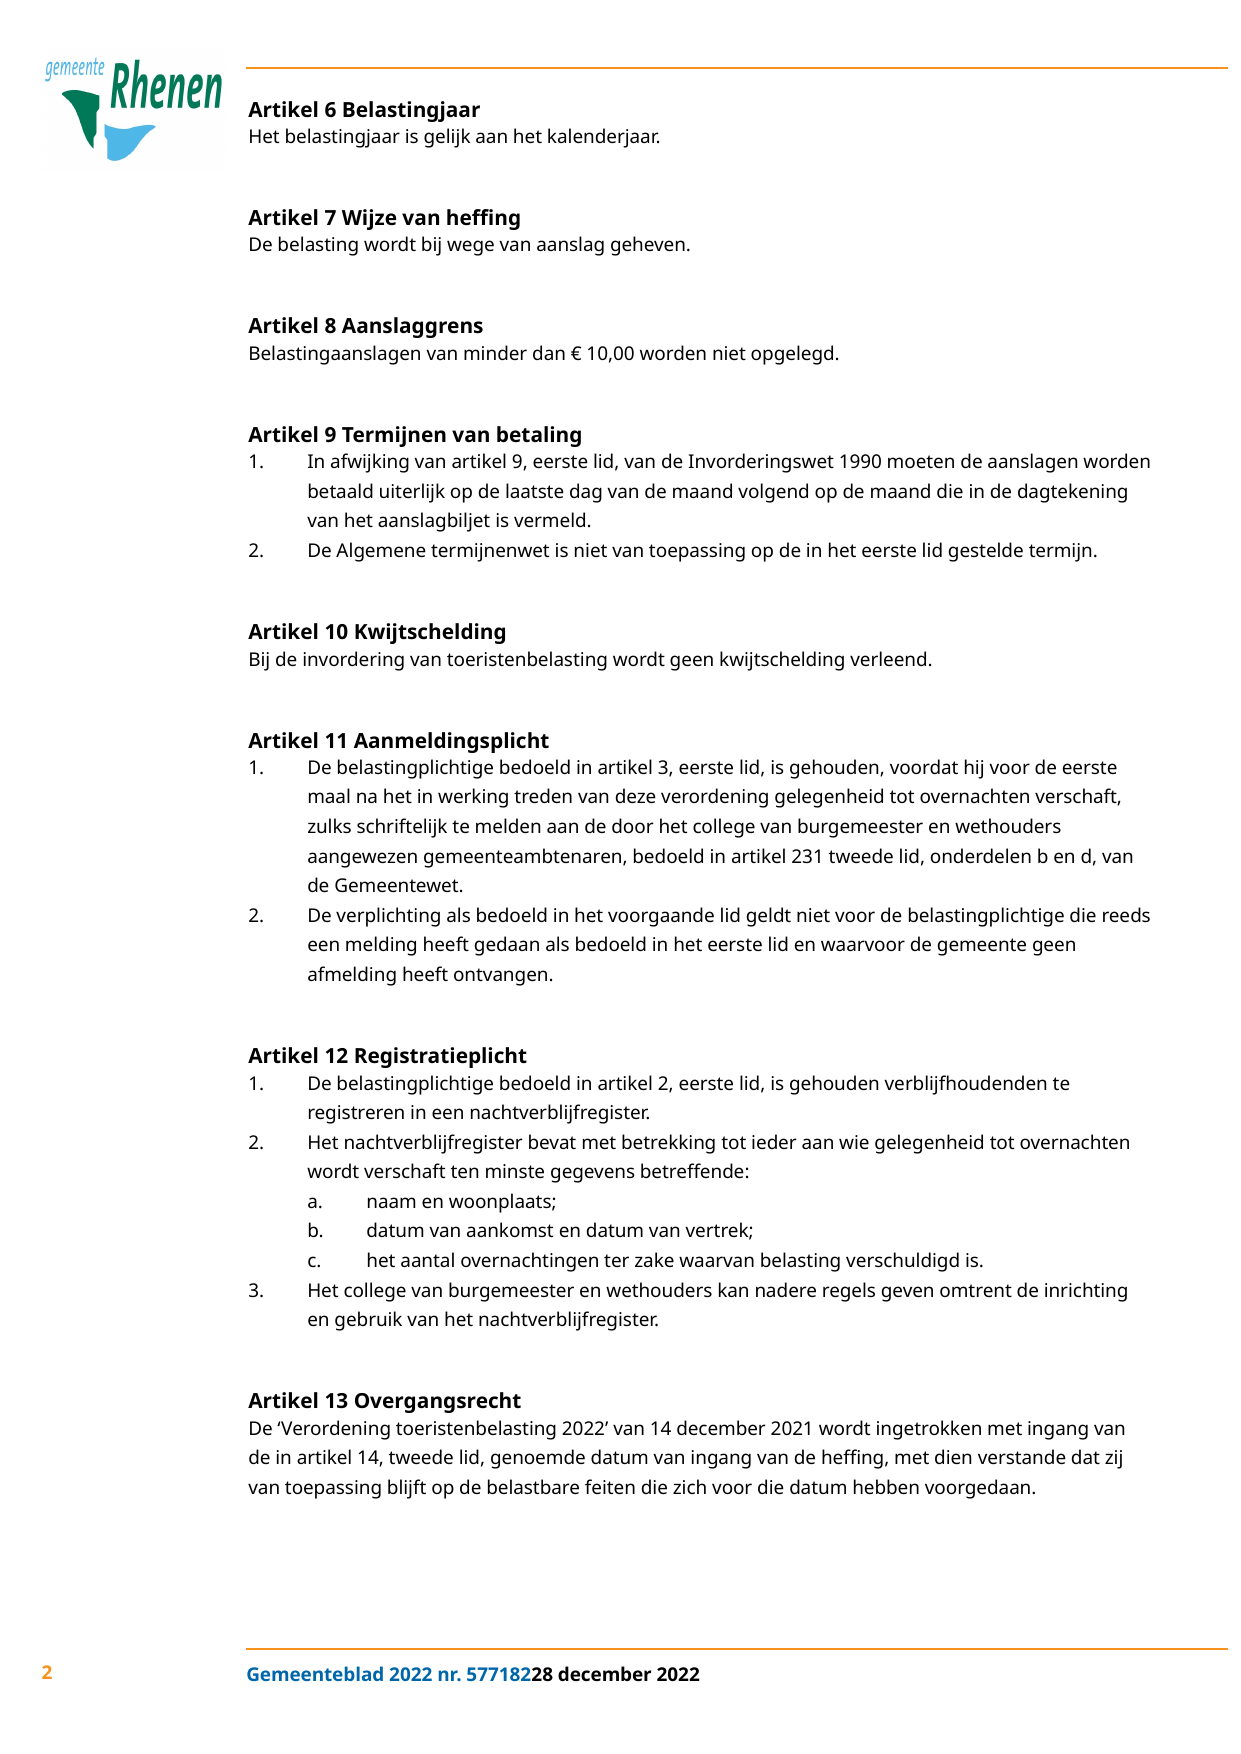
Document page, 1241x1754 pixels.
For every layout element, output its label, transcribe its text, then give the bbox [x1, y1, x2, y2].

list De belastingplichtige bedoeld in artikel 2, eerste lid, is gehouden verblijfhoudenden te registreren in een nachtverblijfregister. [248, 1070, 1152, 1125]
list het aantal overnachtingen ter zake waarvan belasting verschuldigd is. [307, 1247, 1152, 1273]
text Artikel 6 Belastingjaar [248, 95, 1152, 123]
list datum van aankomst en datum van vertrek; [307, 1218, 1152, 1243]
text Het belastingjaar is gelijk aan het kalenderjaar. [248, 123, 1152, 149]
text Bij de invordering van toeristenbelasting wordt geen kwijtschelding verleend. [248, 646, 1152, 671]
text Artikel 12 Registratieplicht [248, 1041, 1152, 1070]
text De ‘Verordening toeristenbelasting 2022’ van 14 december 2021 wordt ingetrokken met ingang van de in artikel 14, tweede lid, genoemde datum van ingang van de heffing, met dien verstande dat zij van toepassing blijft op de belastbare feiten die zich voor die datum hebben voorgedaan. [248, 1415, 1152, 1500]
list Het college van burgemeester en wethouders kan nadere regels geven omtrent de inrichting en gebruik van het nachtverblijfregister. [248, 1277, 1152, 1332]
text Artikel 8 Aanslaggrens [248, 312, 1152, 340]
text De belasting wordt bij wege van aanslag geheven. [248, 232, 1152, 257]
text Artikel 11 Aanmeldingsplicht [248, 726, 1152, 754]
list In afwijking van artikel 9, eerste lid, van de Invorderingswet 1990 moeten de aanslagen worden betaald uiterlijk op de laatste dag van de maand volgend op de maand die in de dagtekening van het aanslagbiljet is vermeld. [248, 448, 1152, 533]
list De belastingplichtige bedoeld in artikel 3, eerste lid, is gehouden, voordat hij voor de eerste maal na het in werking treden van deze verordening gelegenheid tot overnachten verschaft, zulks schriftelijk te melden aan de door het college van burgemeester en wethouders aangewezen gemeenteambtenaren, bedoeld in artikel 231 tweede lid, onderdelen b en d, van de Gemeentewet. [248, 754, 1152, 898]
list De verplichting als bedoeld in het voorgaande lid geldt niet voor de belastingplichtige die reeds een melding heeft gedaan als bedoeld in het eerste lid en waarvoor de gemeente geen afmelding heeft ontvangen. [248, 902, 1152, 987]
list naam en woonplaats; [307, 1188, 1152, 1214]
picture [41, 47, 231, 172]
text Artikel 10 Kwijtschelding [248, 617, 1152, 646]
list De Algemene termijnenwet is niet van toepassing op de in het eerste lid gestelde termijn. [248, 537, 1152, 563]
text Artikel 9 Termijnen van betaling [248, 420, 1152, 448]
text Artikel 7 Wijze van heffing [248, 203, 1152, 232]
text Belastingaanslagen van minder dan € 10,00 worden niet opgelegd. [248, 340, 1152, 366]
text Artikel 13 Overgangsrecht [248, 1386, 1152, 1415]
list Het nachtverblijfregister bevat met betrekking tot ieder aan wie gelegenheid tot overnachten wordt verschaft ten minste gegevens betreffende: [248, 1129, 1152, 1184]
